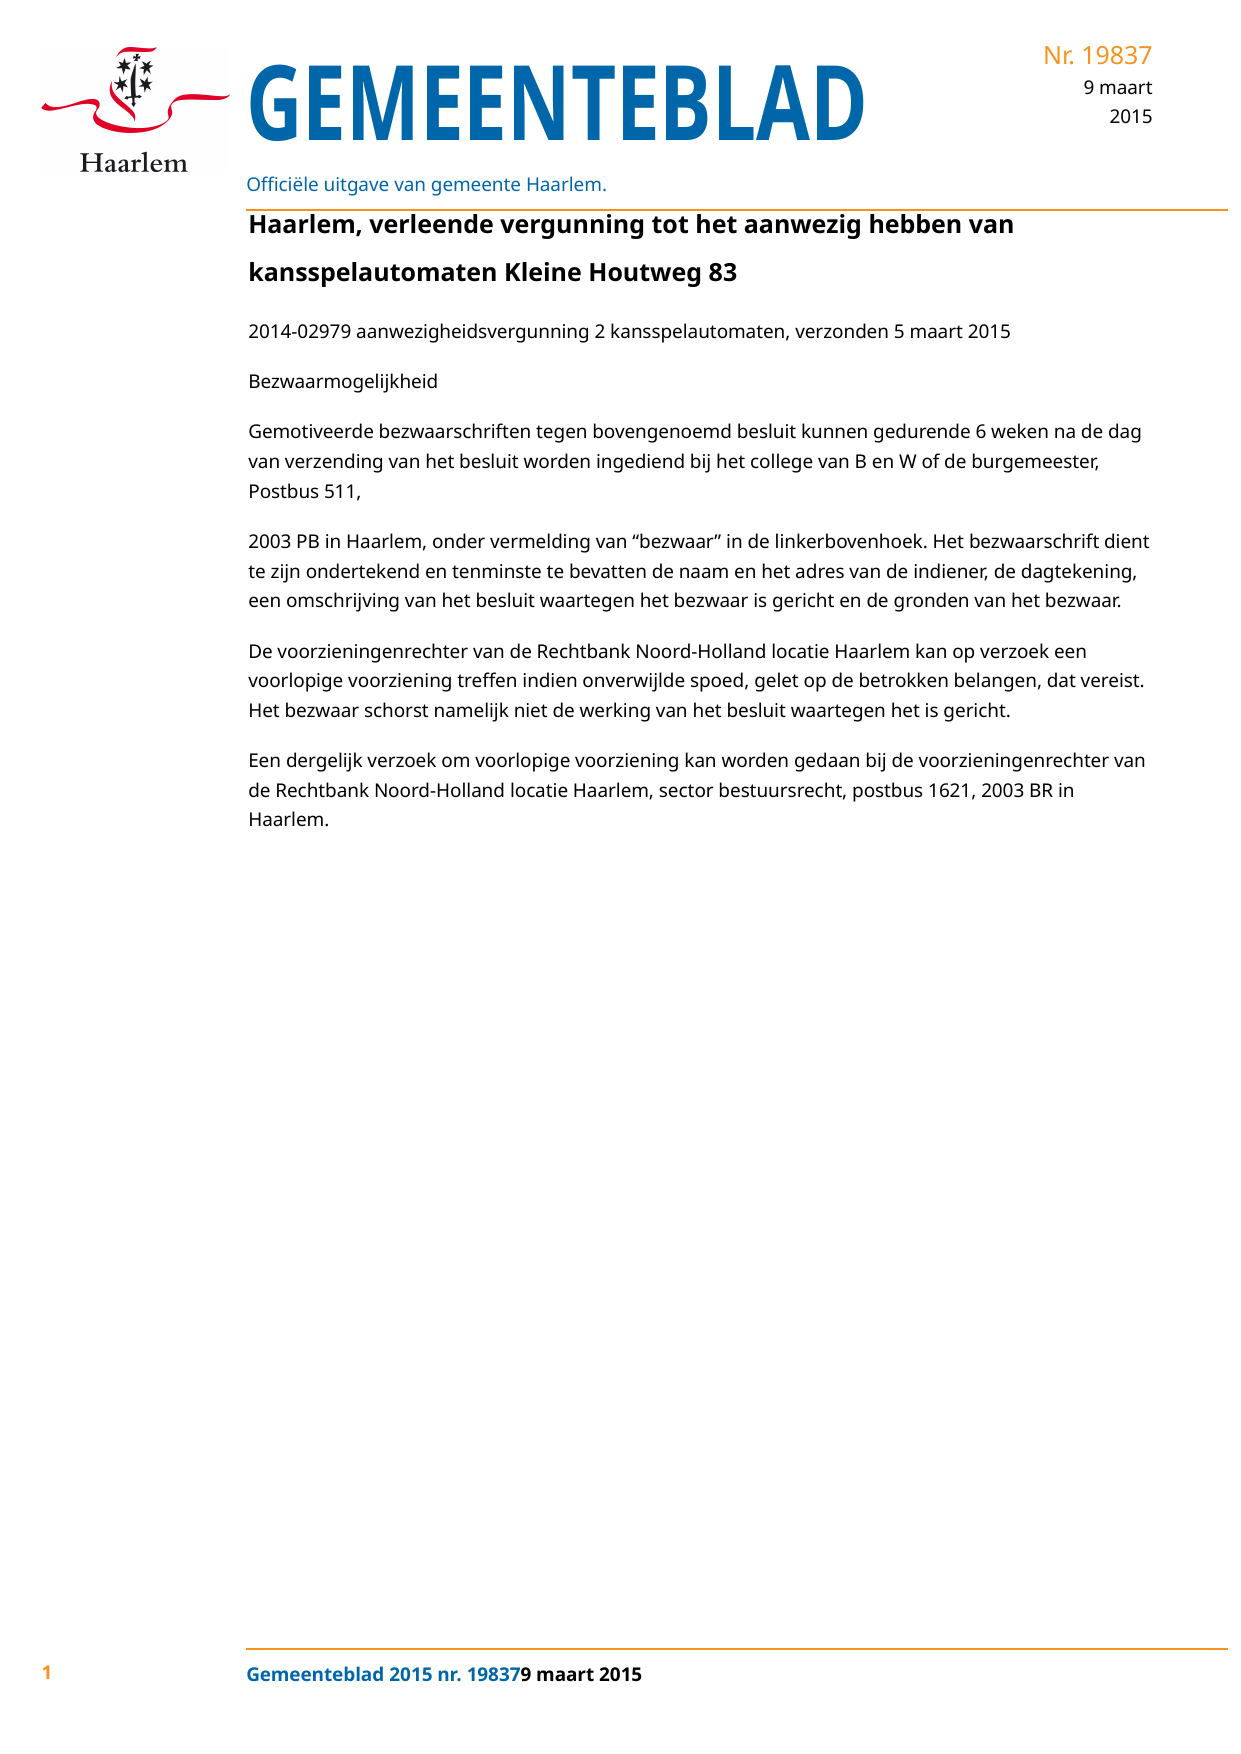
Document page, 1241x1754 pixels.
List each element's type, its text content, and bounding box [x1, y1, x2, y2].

text De voorzieningenrechter van de Rechtbank Noord-Holland locatie Haarlem kan op verzoek een voorlopige voorziening treffen indien onverwijlde spoed, gelet op de betrokken belangen, dat vereist. Het bezwaar schorst namelijk niet de werking van het besluit waartegen het is gericht. [248, 638, 1152, 723]
text Bezwaarmogelijkheid [248, 368, 1152, 394]
text 2014-02979 aanwezigheidsvergunning 2 kansspelautomaten, verzonden 5 maart 2015 [248, 318, 1152, 344]
text 2003 PB in Haarlem, onder vermelding van “bezwaar” in de linkerbovenhoek. Het bezwaarschrift dient te zijn ondertekend en tenminste te bevatten de naam en het adres van de indiener, de dagtekening, een omschrijving van het besluit waartegen het bezwaar is gericht en de gronden van het bezwaar. [248, 528, 1152, 613]
picture [41, 47, 231, 172]
text Een dergelijk verzoek om voorlopige voorziening kan worden gedaan bij de voorzieningenrechter van de Rechtbank Noord-Holland locatie Haarlem, sector bestuursrecht, postbus 1621, 2003 BR in Haarlem. [248, 747, 1152, 832]
text Gemotiveerde bezwaarschriften tegen bovengenoemd besluit kunnen gedurende 6 weken na de dag van verzending van het besluit worden ingediend bij het college van B en W of de burgemeester, Postbus 511, [248, 419, 1152, 504]
text Haarlem, verleende vergunning tot het aanwezig hebben van kansspelautomaten Kleine Houtweg 83 [248, 211, 1152, 288]
